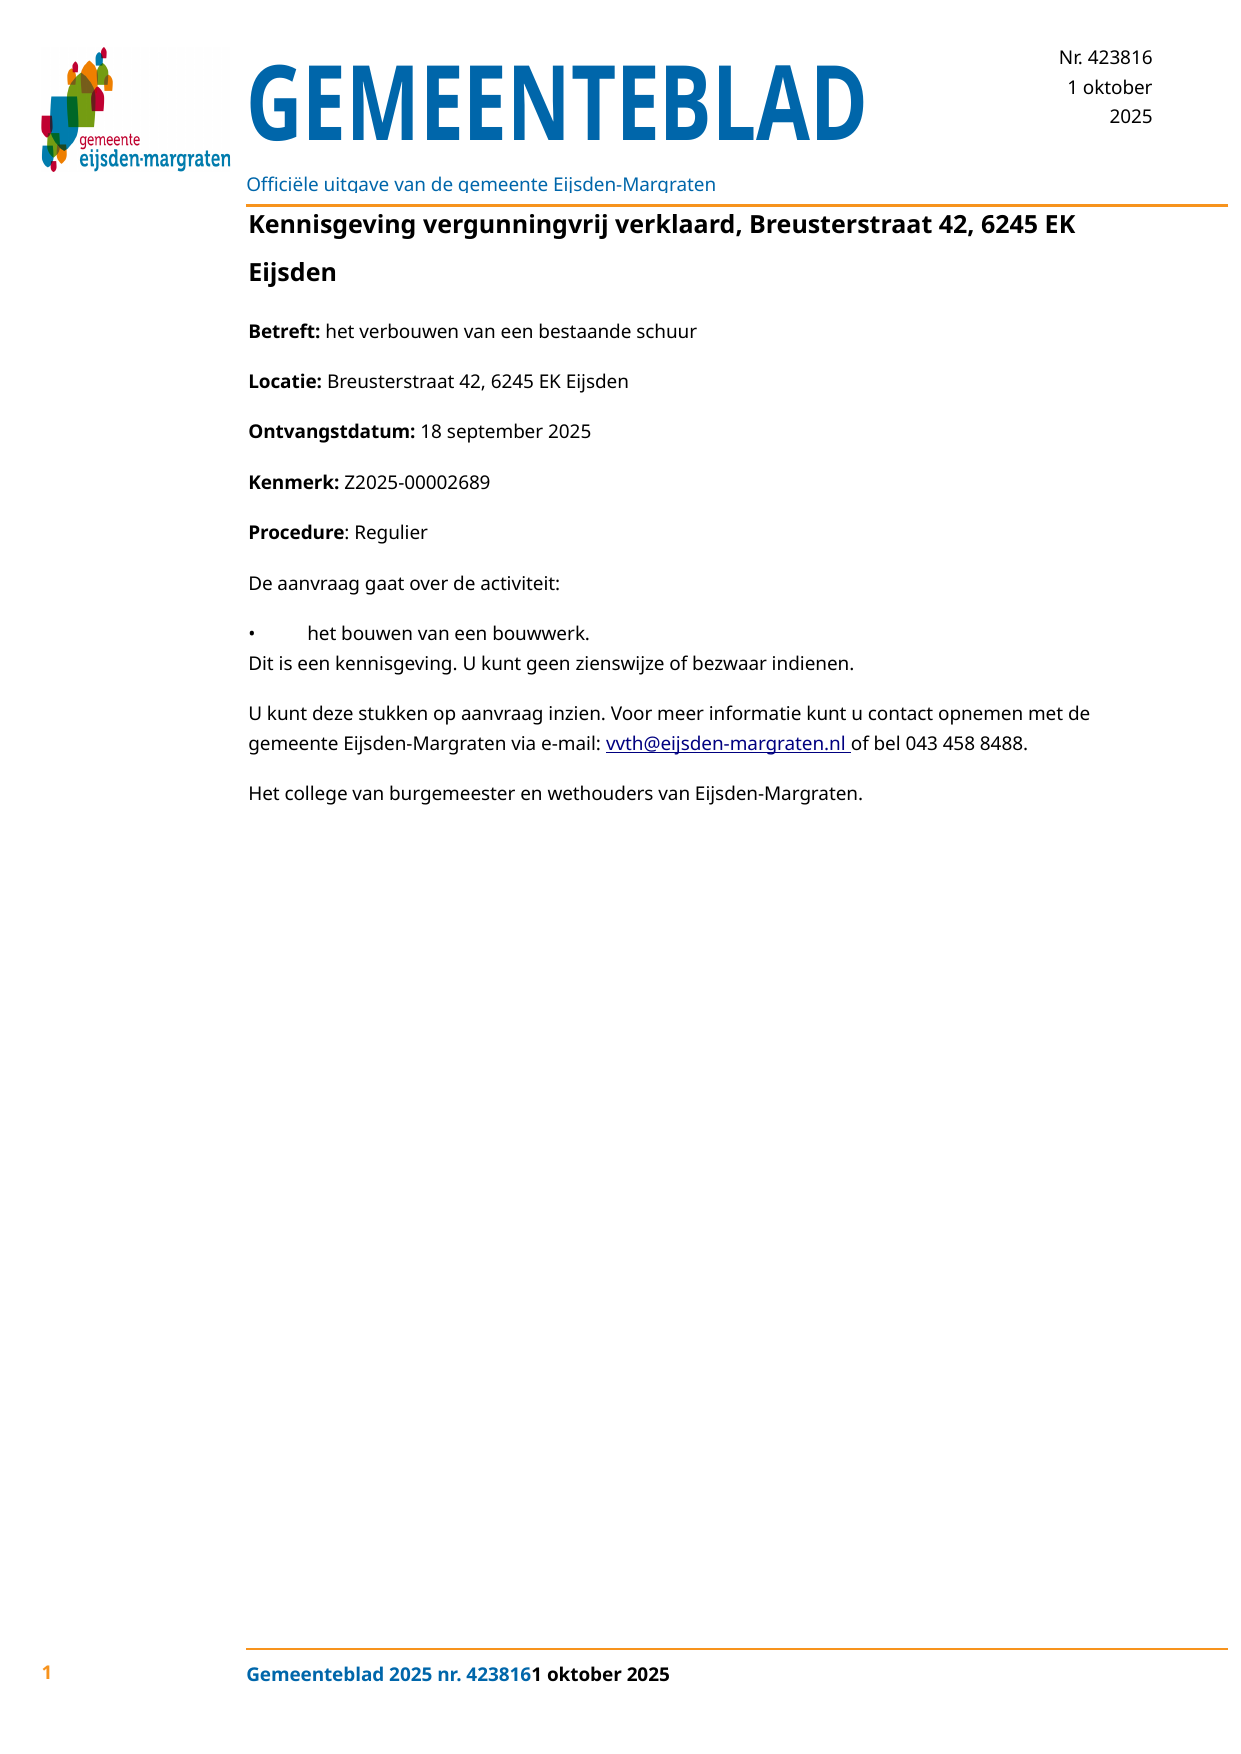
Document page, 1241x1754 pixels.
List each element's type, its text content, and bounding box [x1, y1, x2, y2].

text Dit is een kennisgeving. U kunt geen zienswijze of bezwaar indienen. [248, 650, 1152, 676]
text De aanvraag gaat over de activiteit: [248, 570, 1152, 596]
list het bouwen van een bouwwerk. [248, 620, 1152, 646]
text Locatie: Breusterstraat 42, 6245 EK Eijsden [248, 368, 1152, 394]
text Betreft: het verbouwen van een bestaande schuur [248, 318, 1152, 344]
text Ontvangstdatum: 18 september 2025 [248, 419, 1152, 444]
text U kunt deze stukken op aanvraag inzien. Voor meer informatie kunt u contact opnemen met de gemeente Eijsden-Margraten via e-mail: vvth@eijsden-margraten.nl of bel 043 458 8488. [248, 700, 1152, 756]
text Kennisgeving vergunningvrij verklaard, Breusterstraat 42, 6245 EK Eijsden [248, 207, 1152, 288]
picture [41, 47, 231, 172]
text Het college van burgemeester en wethouders van Eijsden-Margraten. [248, 780, 1152, 806]
text Procedure: Regulier [248, 519, 1152, 545]
text Kenmerk: Z2025-00002689 [248, 469, 1152, 495]
